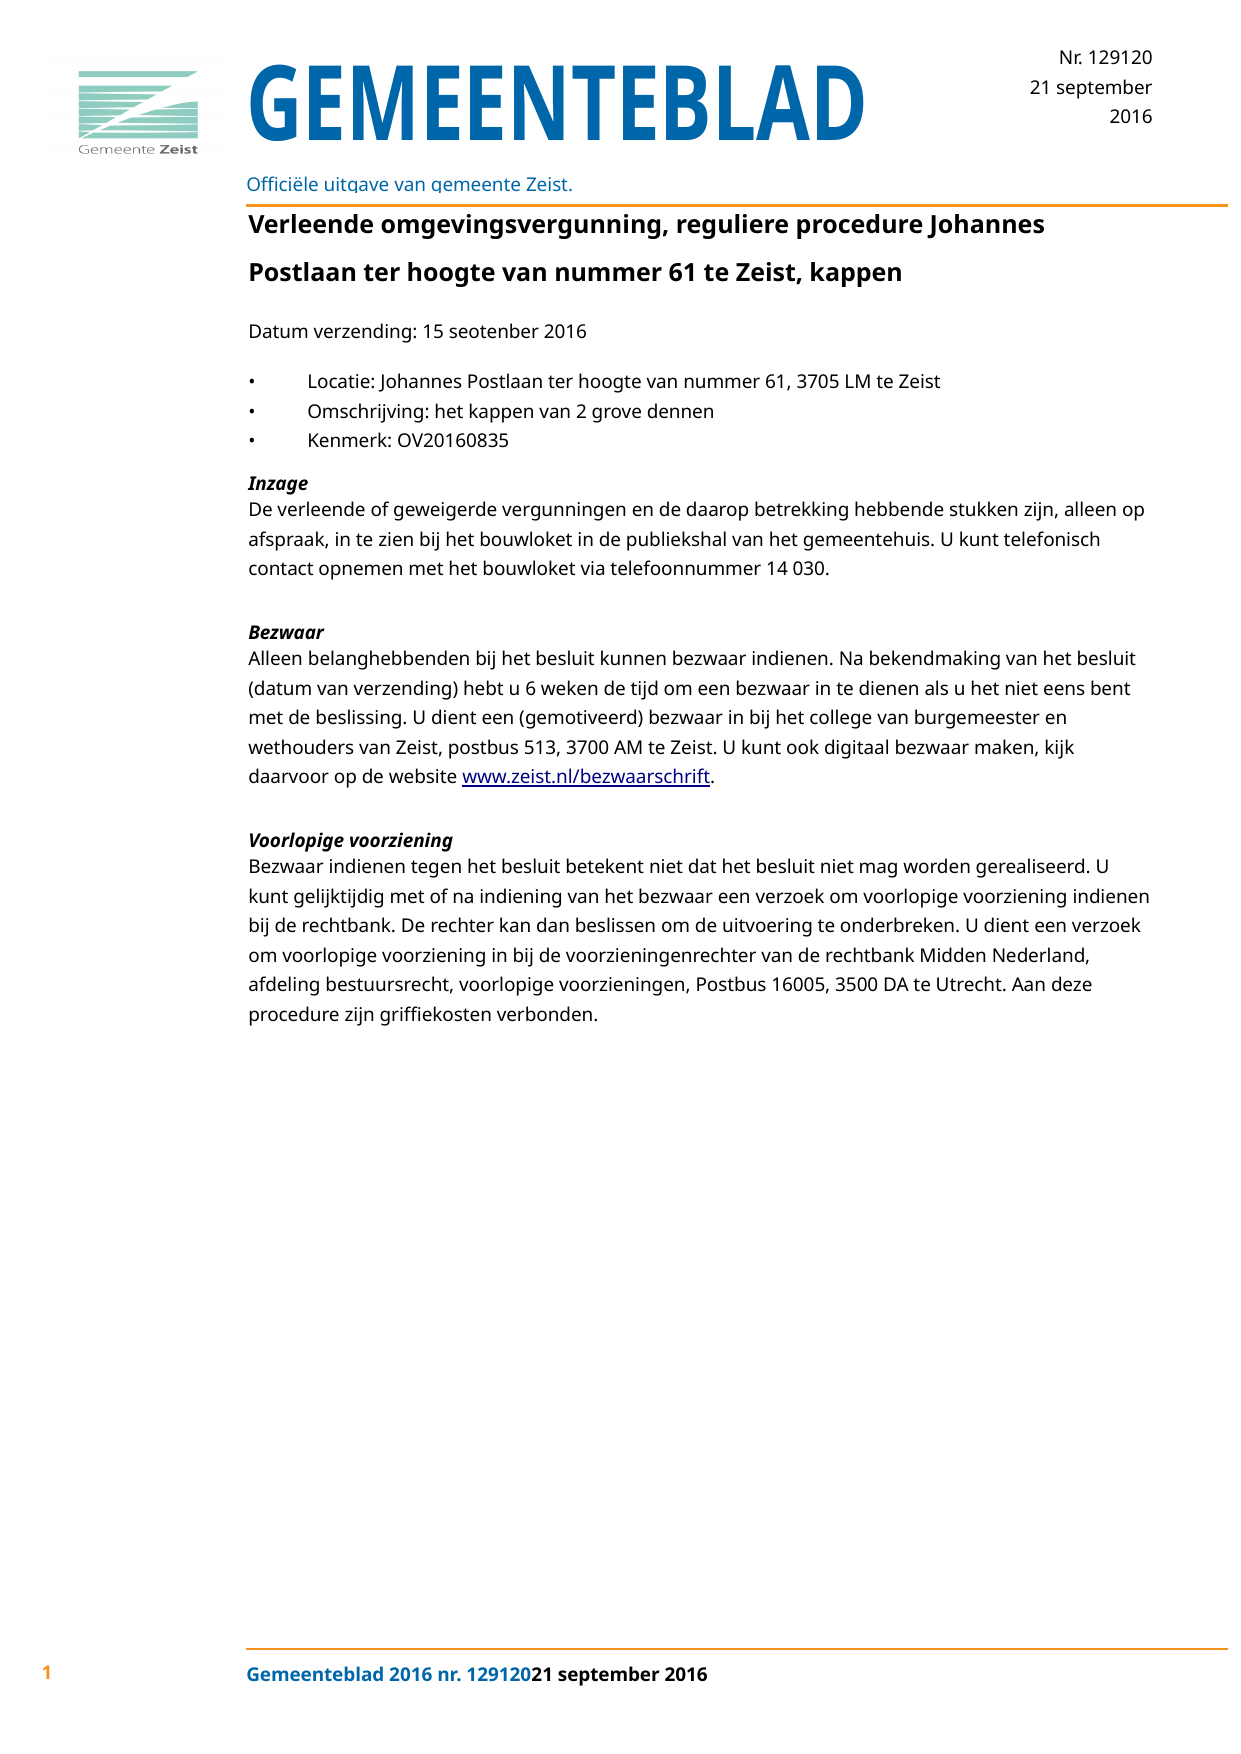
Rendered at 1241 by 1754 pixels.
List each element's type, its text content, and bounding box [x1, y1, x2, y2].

list Locatie: Johannes Postlaan ter hoogte van nummer 61, 3705 LM te Zeist [248, 368, 1152, 394]
text Bezwaar [248, 619, 1152, 645]
text De verleende of geweigerde vergunningen en de daarop betrekking hebbende stukken zijn, alleen op afspraak, in te zien bij het bouwloket in de publiekshal van het gemeentehuis. U kunt telefonisch contact opnemen met het bouwloket via telefoonnummer 14 030. [248, 496, 1152, 581]
text Alleen belanghebbenden bij het besluit kunnen bezwaar indienen. Na bekendmaking van het besluit (datum van verzending) hebt u 6 weken de tijd om een bezwaar in te dienen als u het niet eens bent met de beslissing. U dient een (gemotiveerd) bezwaar in bij het college van burgemeester en wethouders van Zeist, postbus 513, 3700 AM te Zeist. U kunt ook digitaal bezwaar maken, kijk daarvoor op de website www.zeist.nl/bezwaarschrift. [248, 645, 1152, 789]
text Verleende omgevingsvergunning, reguliere procedure Johannes Postlaan ter hoogte van nummer 61 te Zeist, kappen [248, 207, 1152, 288]
text Inzage [248, 471, 1152, 496]
text Datum verzending: 15 seotenber 2016 [248, 318, 1152, 344]
text Voorlopige voorziening [248, 827, 1152, 853]
picture [41, 47, 231, 172]
list Omschrijving: het kappen van 2 grove dennen [248, 398, 1152, 424]
list Kenmerk: OV20160835 [248, 427, 1152, 453]
text Bezwaar indienen tegen het besluit betekent niet dat het besluit niet mag worden gerealiseerd. U kunt gelijktijdig met of na indiening van het bezwaar een verzoek om voorlopige voorziening indienen bij de rechtbank. De rechter kan dan beslissen om de uitvoering te onderbreken. U dient een verzoek om voorlopige voorziening in bij de voorzieningenrechter van de rechtbank Midden Nederland, afdeling bestuursrecht, voorlopige voorzieningen, Postbus 16005, 3500 DA te Utrecht. Aan deze procedure zijn griffiekosten verbonden. [248, 853, 1152, 1027]
